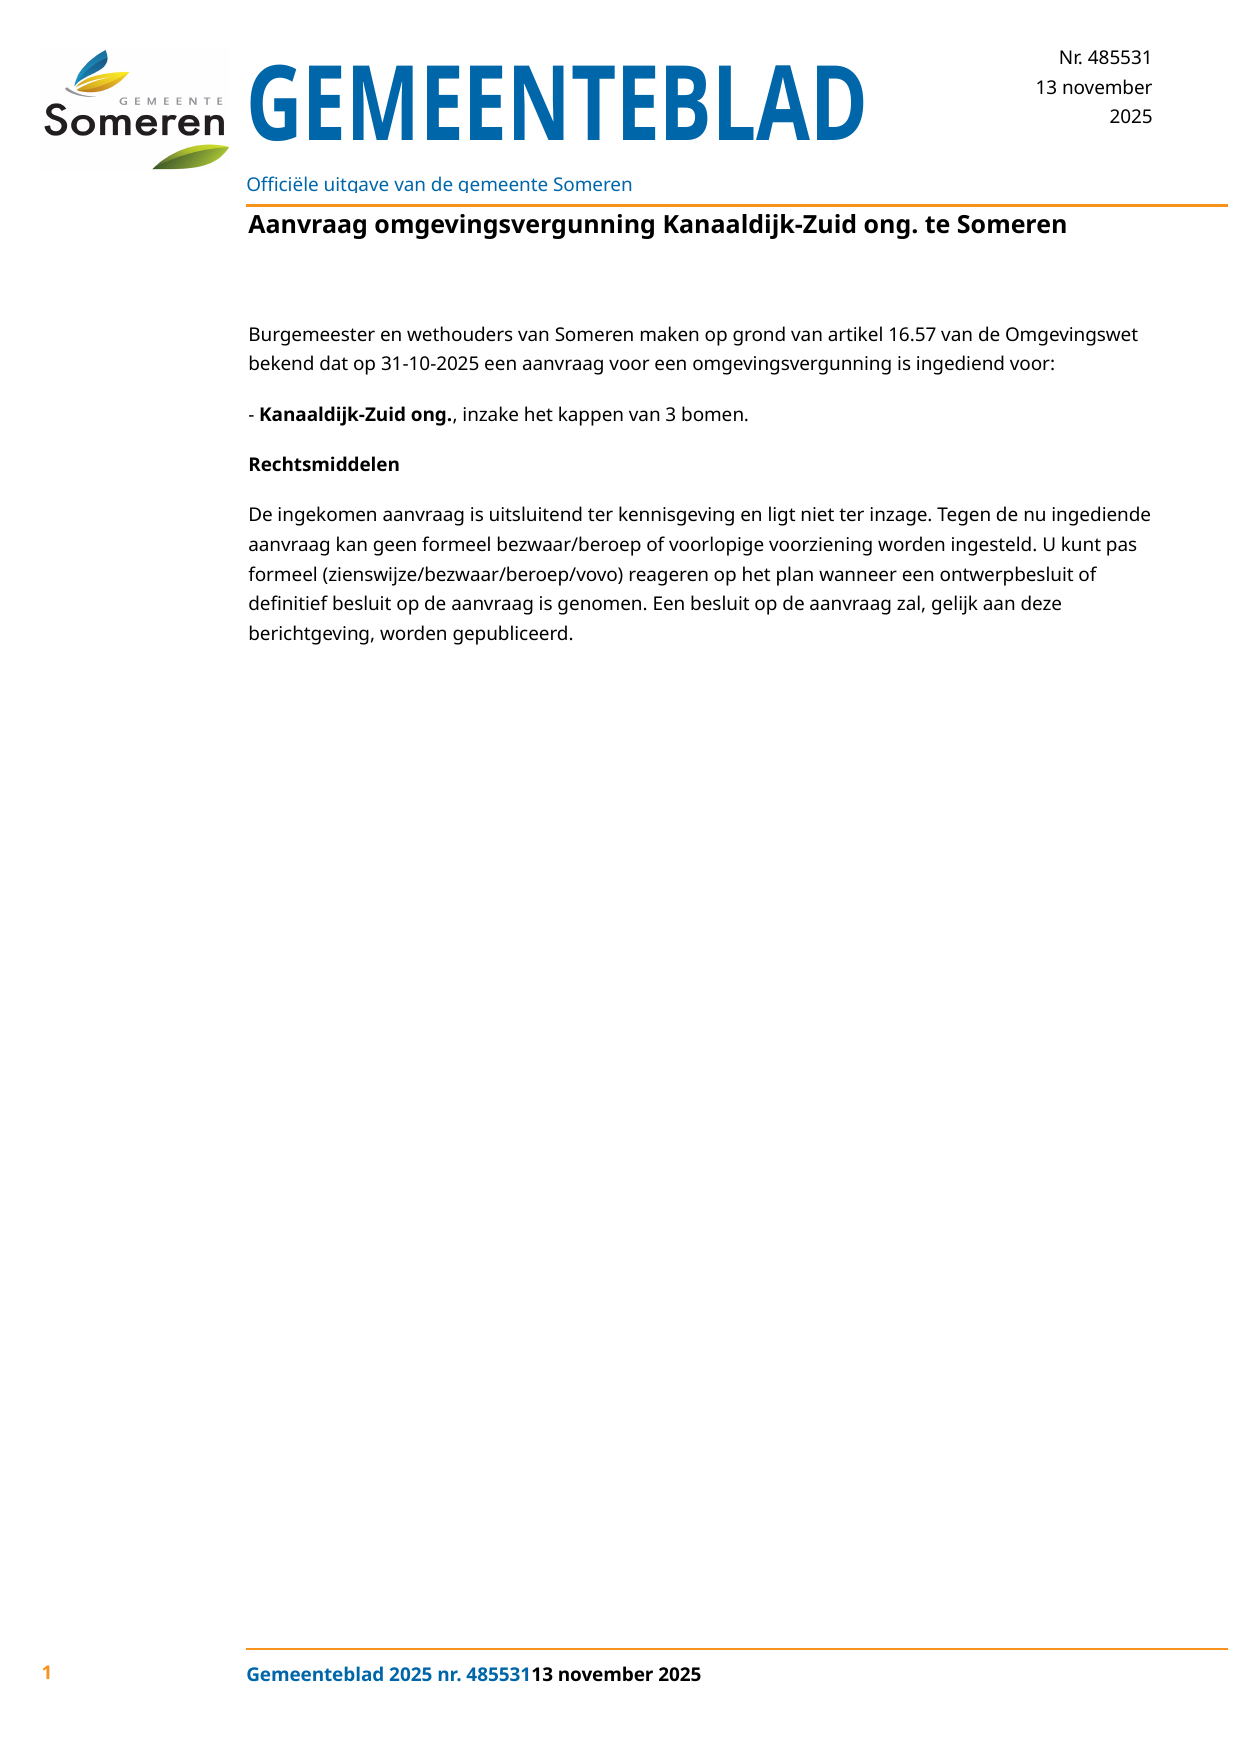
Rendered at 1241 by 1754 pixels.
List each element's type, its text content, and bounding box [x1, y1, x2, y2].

picture [41, 47, 231, 172]
text Rechtsmiddelen [248, 451, 1152, 477]
text Aanvraag omgevingsvergunning Kanaaldijk-Zuid ong. te Someren [248, 207, 1152, 241]
text De ingekomen aanvraag is uitsluitend ter kennisgeving en ligt niet ter inzage. Tegen de nu ingediende aanvraag kan geen formeel bezwaar/beroep of voorlopige voorziening worden ingesteld. U kunt pas formeel (zienswijze/bezwaar/beroep/vovo) reageren op het plan wanneer een ontwerpbesluit of definitief besluit op de aanvraag is genomen. Een besluit op de aanvraag zal, gelijk aan deze berichtgeving, worden gepubliceerd. [248, 502, 1152, 646]
text Burgemeester en wethouders van Someren maken op grond van artikel 16.57 van de Omgevingswet bekend dat op 31-10-2025 een aanvraag voor een omgevingsvergunning is ingediend voor: [248, 321, 1152, 376]
text - Kanaaldijk-Zuid ong., inzake het kappen van 3 bomen. [248, 401, 1152, 426]
